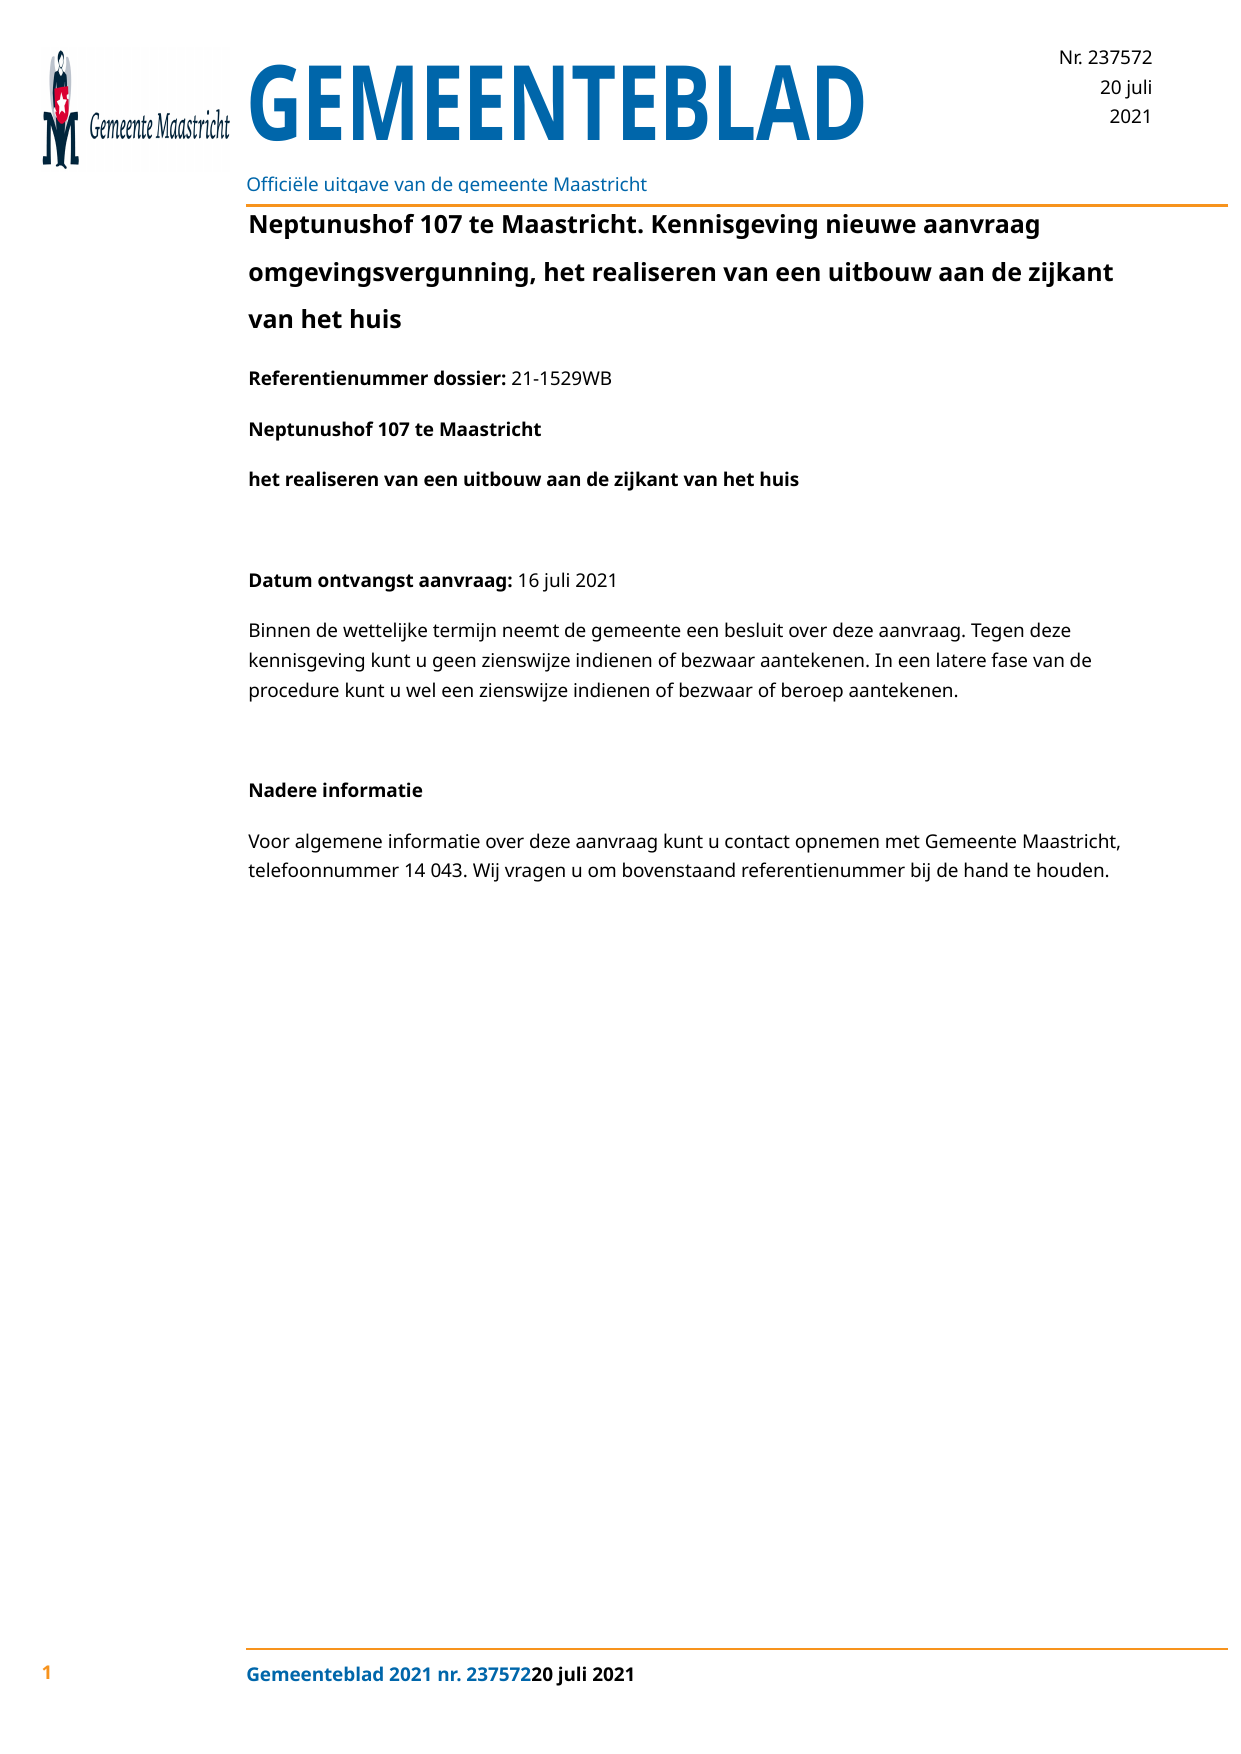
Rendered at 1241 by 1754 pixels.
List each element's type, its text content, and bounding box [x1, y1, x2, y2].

picture [41, 47, 231, 172]
text Voor algemene informatie over deze aanvraag kunt u contact opnemen met Gemeente Maastricht, telefoonnummer 14 043. Wij vragen u om bovenstaand referentienummer bij de hand te houden. [248, 828, 1152, 883]
text Nadere informatie [248, 778, 1152, 803]
text Neptunushof 107 te Maastricht. Kennisgeving nieuwe aanvraag omgevingsvergunning, het realiseren van een uitbouw aan de zijkant van het huis [248, 207, 1152, 336]
text Referentienummer dossier: 21-1529WB [248, 366, 1152, 391]
text Binnen de wettelijke termijn neemt de gemeente een besluit over deze aanvraag. Tegen deze kennisgeving kunt u geen zienswijze indienen of bezwaar aantekenen. In een latere fase van de procedure kunt u wel een zienswijze indienen of bezwaar of beroep aantekenen. [248, 618, 1152, 702]
text het realiseren van een uitbouw aan de zijkant van het huis [248, 466, 1152, 492]
text Neptunushof 107 te Maastricht [248, 416, 1152, 442]
text Datum ontvangst aanvraag: 16 juli 2021 [248, 567, 1152, 593]
